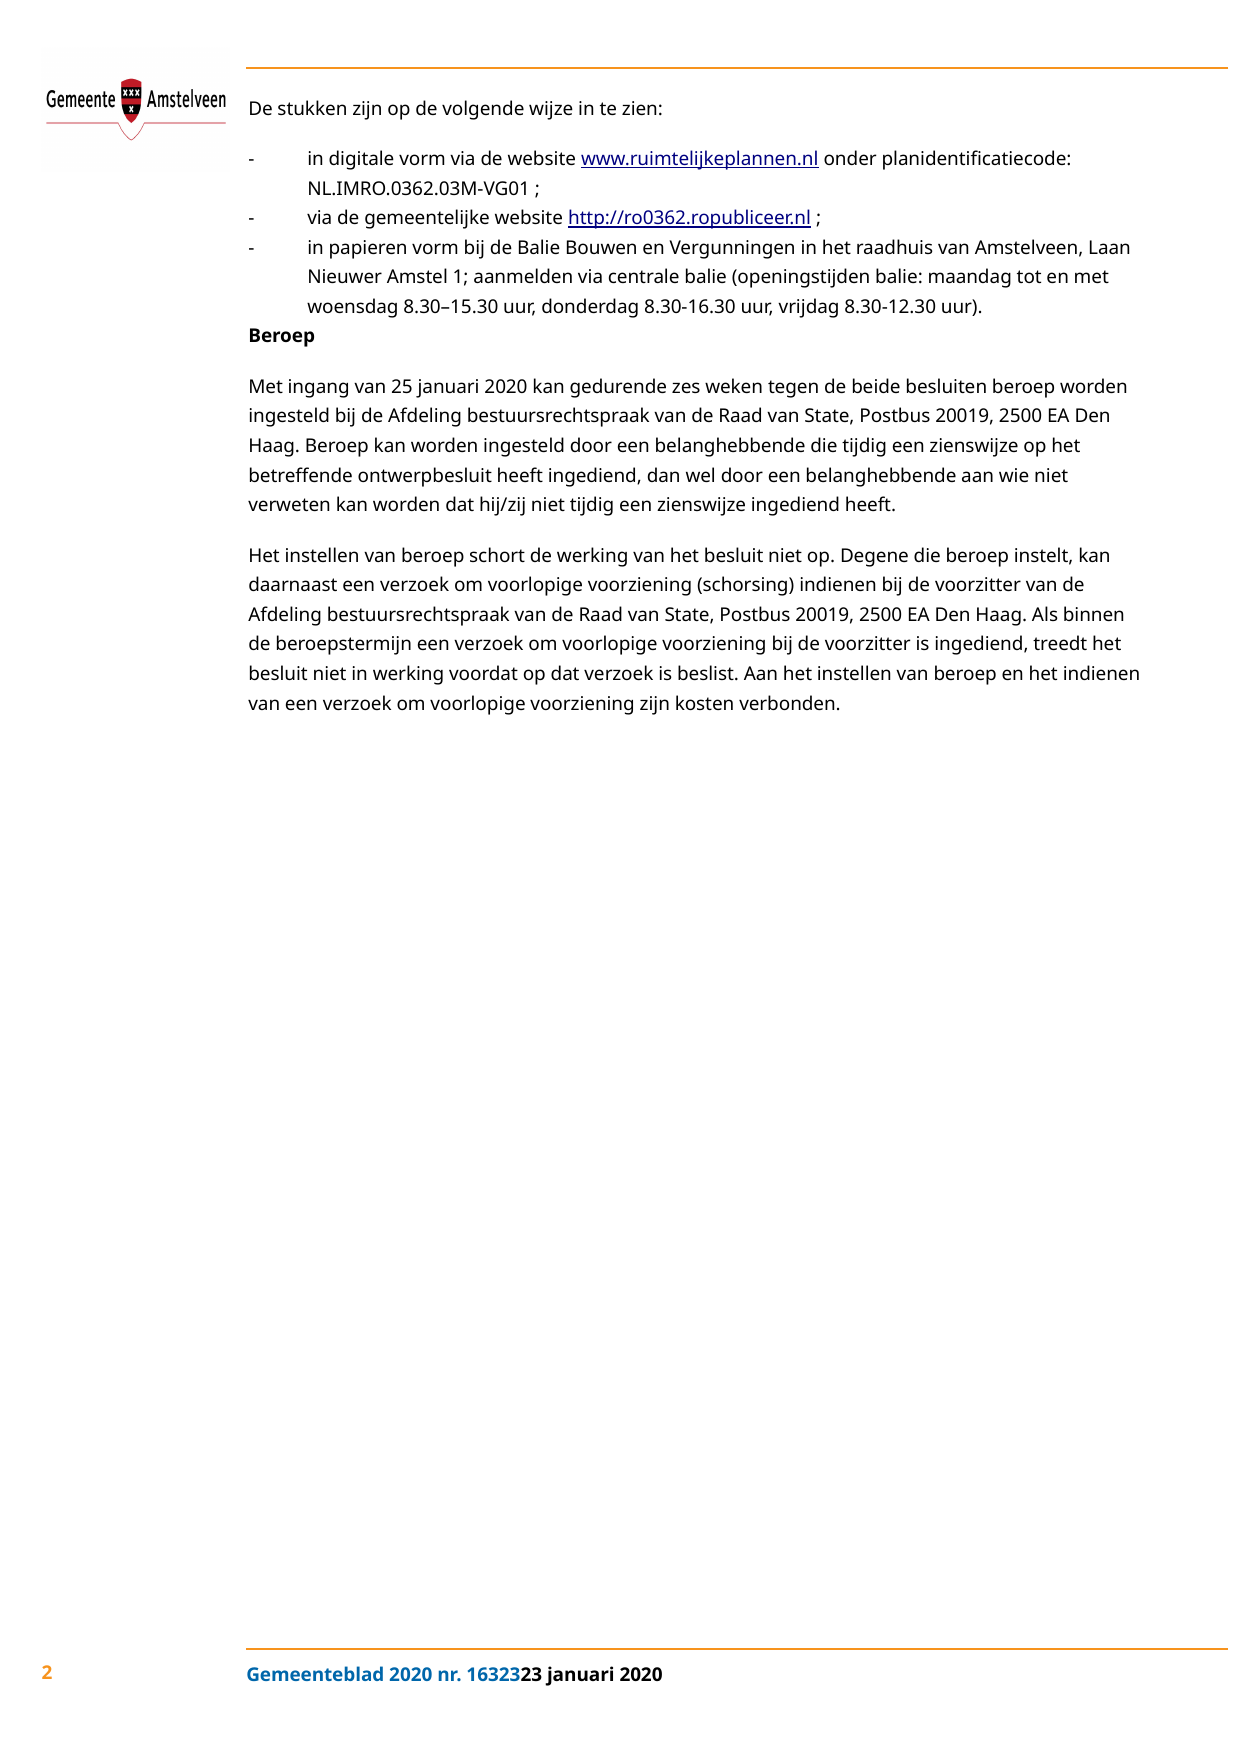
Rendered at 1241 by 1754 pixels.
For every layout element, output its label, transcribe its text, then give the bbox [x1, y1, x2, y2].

text Het instellen van beroep schort de werking van het besluit niet op. Degene die beroep instelt, kan daarnaast een verzoek om voorlopige voorziening (schorsing) indienen bij de voorzitter van de Afdeling bestuursrechtspraak van de Raad van State, Postbus 20019, 2500 EA Den Haag. Als binnen de beroepstermijn een verzoek om voorlopige voorziening bij de voorzitter is ingediend, treedt het besluit niet in werking voordat op dat verzoek is beslist. Aan het instellen van beroep en het indienen van een verzoek om voorlopige voorziening zijn kosten verbonden. [248, 542, 1152, 716]
list in digitale vorm via de website www.ruimtelijkeplannen.nl onder planidentificatiecode: NL.IMRO.0362.03M-VG01 ; [248, 145, 1152, 201]
text Beroep [248, 323, 1152, 348]
list via de gemeentelijke website http://ro0362.ropubliceer.nl ; [248, 204, 1152, 230]
text De stukken zijn op de volgende wijze in te zien: [248, 95, 1152, 121]
picture [41, 47, 231, 172]
list in papieren vorm bij de Balie Bouwen en Vergunningen in het raadhuis van Amstelveen, Laan Nieuwer Amstel 1; aanmelden via centrale balie (openingstijden balie: maandag tot en met woensdag 8.30–15.30 uur, donderdag 8.30-16.30 uur, vrijdag 8.30-12.30 uur). [248, 234, 1152, 319]
text Met ingang van 25 januari 2020 kan gedurende zes weken tegen de beide besluiten beroep worden ingesteld bij de Afdeling bestuursrechtspraak van de Raad van State, Postbus 20019, 2500 EA Den Haag. Beroep kan worden ingesteld door een belanghebbende die tijdig een zienswijze op het betreffende ontwerpbesluit heeft ingediend, dan wel door een belanghebbende aan wie niet verweten kan worden dat hij/zij niet tijdig een zienswijze ingediend heeft. [248, 373, 1152, 517]
